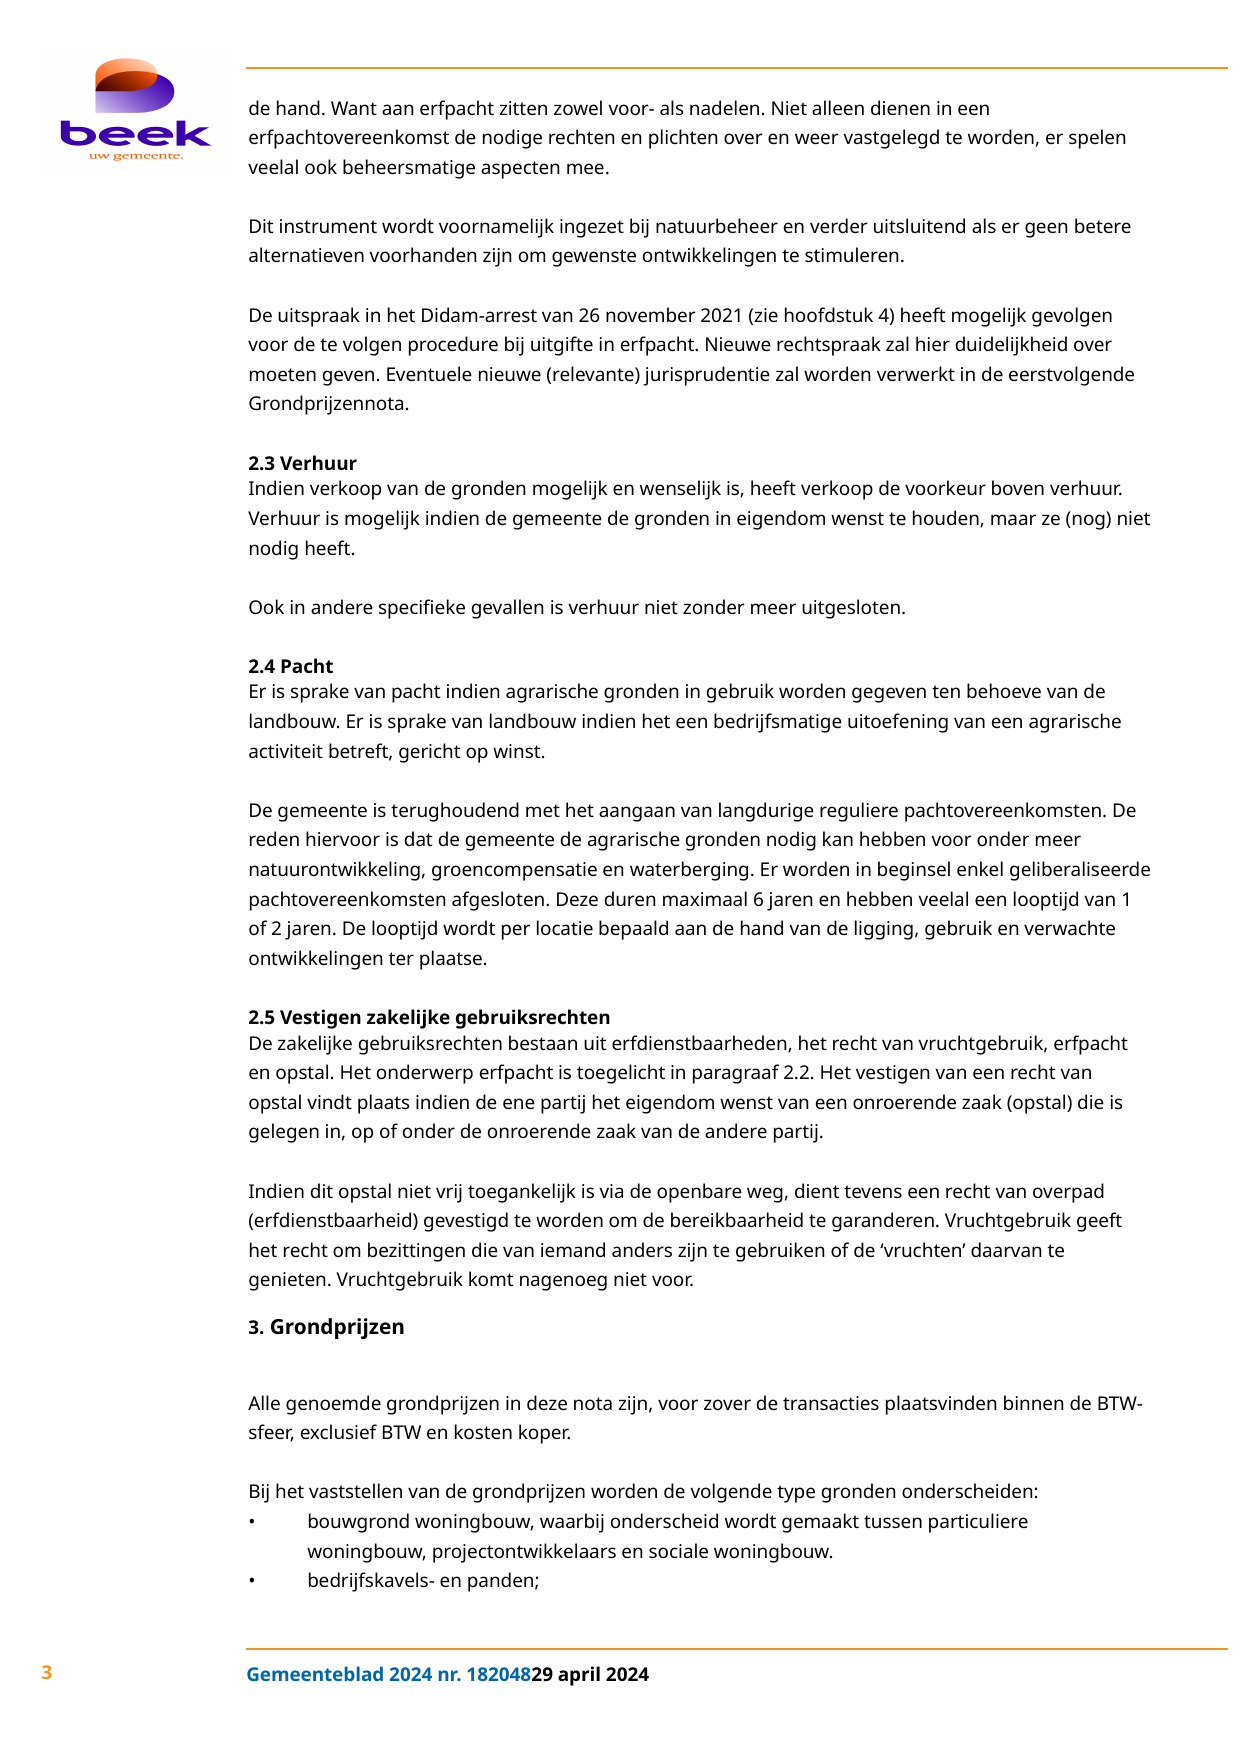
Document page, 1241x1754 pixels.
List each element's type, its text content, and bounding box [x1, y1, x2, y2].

text Er is sprake van pacht indien agrarische gronden in gebruik worden gegeven ten behoeve van de landbouw. Er is sprake van landbouw indien het een bedrijfsmatige uitoefening van een agrarische activiteit betreft, gericht op winst. [248, 679, 1152, 764]
text Ook in andere specifieke gevallen is verhuur niet zonder meer uitgesloten. [248, 594, 1152, 619]
text De uitspraak in het Didam-arrest van 26 november 2021 (zie hoofdstuk 4) heeft mogelijk gevolgen voor de te volgen procedure bij uitgifte in erfpacht. Nieuwe rechtspraak zal hier duidelijkheid over moeten geven. Eventuele nieuwe (relevante) jurisprudentie zal worden verwerkt in de eerstvolgende Grondprijzennota. [248, 302, 1152, 416]
list bedrijfskavels- en panden; [248, 1567, 1152, 1593]
text Indien dit opstal niet vrij toegankelijk is via de openbare weg, dient tevens een recht van overpad (erfdienstbaarheid) gevestigd te worden om de bereikbaarheid te garanderen. Vruchtgebruik geeft het recht om bezittingen die van iemand anders zijn te gebruiken of de ‘vruchten’ daarvan te genieten. Vruchtgebruik komt nagenoeg niet voor. [248, 1178, 1152, 1292]
text 2.4 Pacht [248, 653, 1152, 679]
text Alle genoemde grondprijzen in deze nota zijn, voor zover de transacties plaatsvinden binnen de BTW-sfeer, exclusief BTW en kosten koper. [248, 1390, 1152, 1445]
text Bij het vaststellen van de grondprijzen worden de volgende type gronden onderscheiden: [248, 1479, 1152, 1504]
text De zakelijke gebruiksrechten bestaan uit erfdienstbaarheden, het recht van vruchtgebruik, erfpacht en opstal. Het onderwerp erfpacht is toegelicht in paragraaf 2.2. Het vestigen van een recht van opstal vindt plaats indien de ene partij het eigendom wenst van een onroerende zaak (opstal) die is gelegen in, op of onder de onroerende zaak van de andere partij. [248, 1030, 1152, 1144]
text 2.5 Vestigen zakelijke gebruiksrechten [248, 1004, 1152, 1030]
text De gemeente is terughoudend met het aangaan van langdurige reguliere pachtovereenkomsten. De reden hiervoor is dat de gemeente de agrarische gronden nodig kan hebben voor onder meer natuurontwikkeling, groencompensatie en waterberging. Er worden in beginsel enkel geliberaliseerde pachtovereenkomsten afgesloten. Deze duren maximaal 6 jaren en hebben veelal een looptijd van 1 of 2 jaren. De looptijd wordt per locatie bepaald aan de hand van de ligging, gebruik en verwachte ontwikkelingen ter plaatse. [248, 797, 1152, 971]
text de hand. Want aan erfpacht zitten zowel voor- als nadelen. Niet alleen dienen in een erfpachtovereenkomst de nodige rechten en plichten over en weer vastgelegd te worden, er spelen veelal ook beheersmatige aspecten mee. [248, 95, 1152, 180]
text 3. Grondprijzen [248, 1312, 1152, 1341]
text Dit instrument wordt voornamelijk ingezet bij natuurbeheer en verder uitsluitend als er geen betere alternatieven voorhanden zijn om gewenste ontwikkelingen te stimuleren. [248, 213, 1152, 268]
list bouwgrond woningbouw, waarbij onderscheid wordt gemaakt tussen particuliere woningbouw, projectontwikkelaars en sociale woningbouw. [248, 1508, 1152, 1563]
text Indien verkoop van de gronden mogelijk en wenselijk is, heeft verkoop de voorkeur boven verhuur. Verhuur is mogelijk indien de gemeente de gronden in eigendom wenst te houden, maar ze (nog) niet nodig heeft. [248, 476, 1152, 560]
text 2.3 Verhuur [248, 450, 1152, 476]
picture [41, 47, 231, 172]
